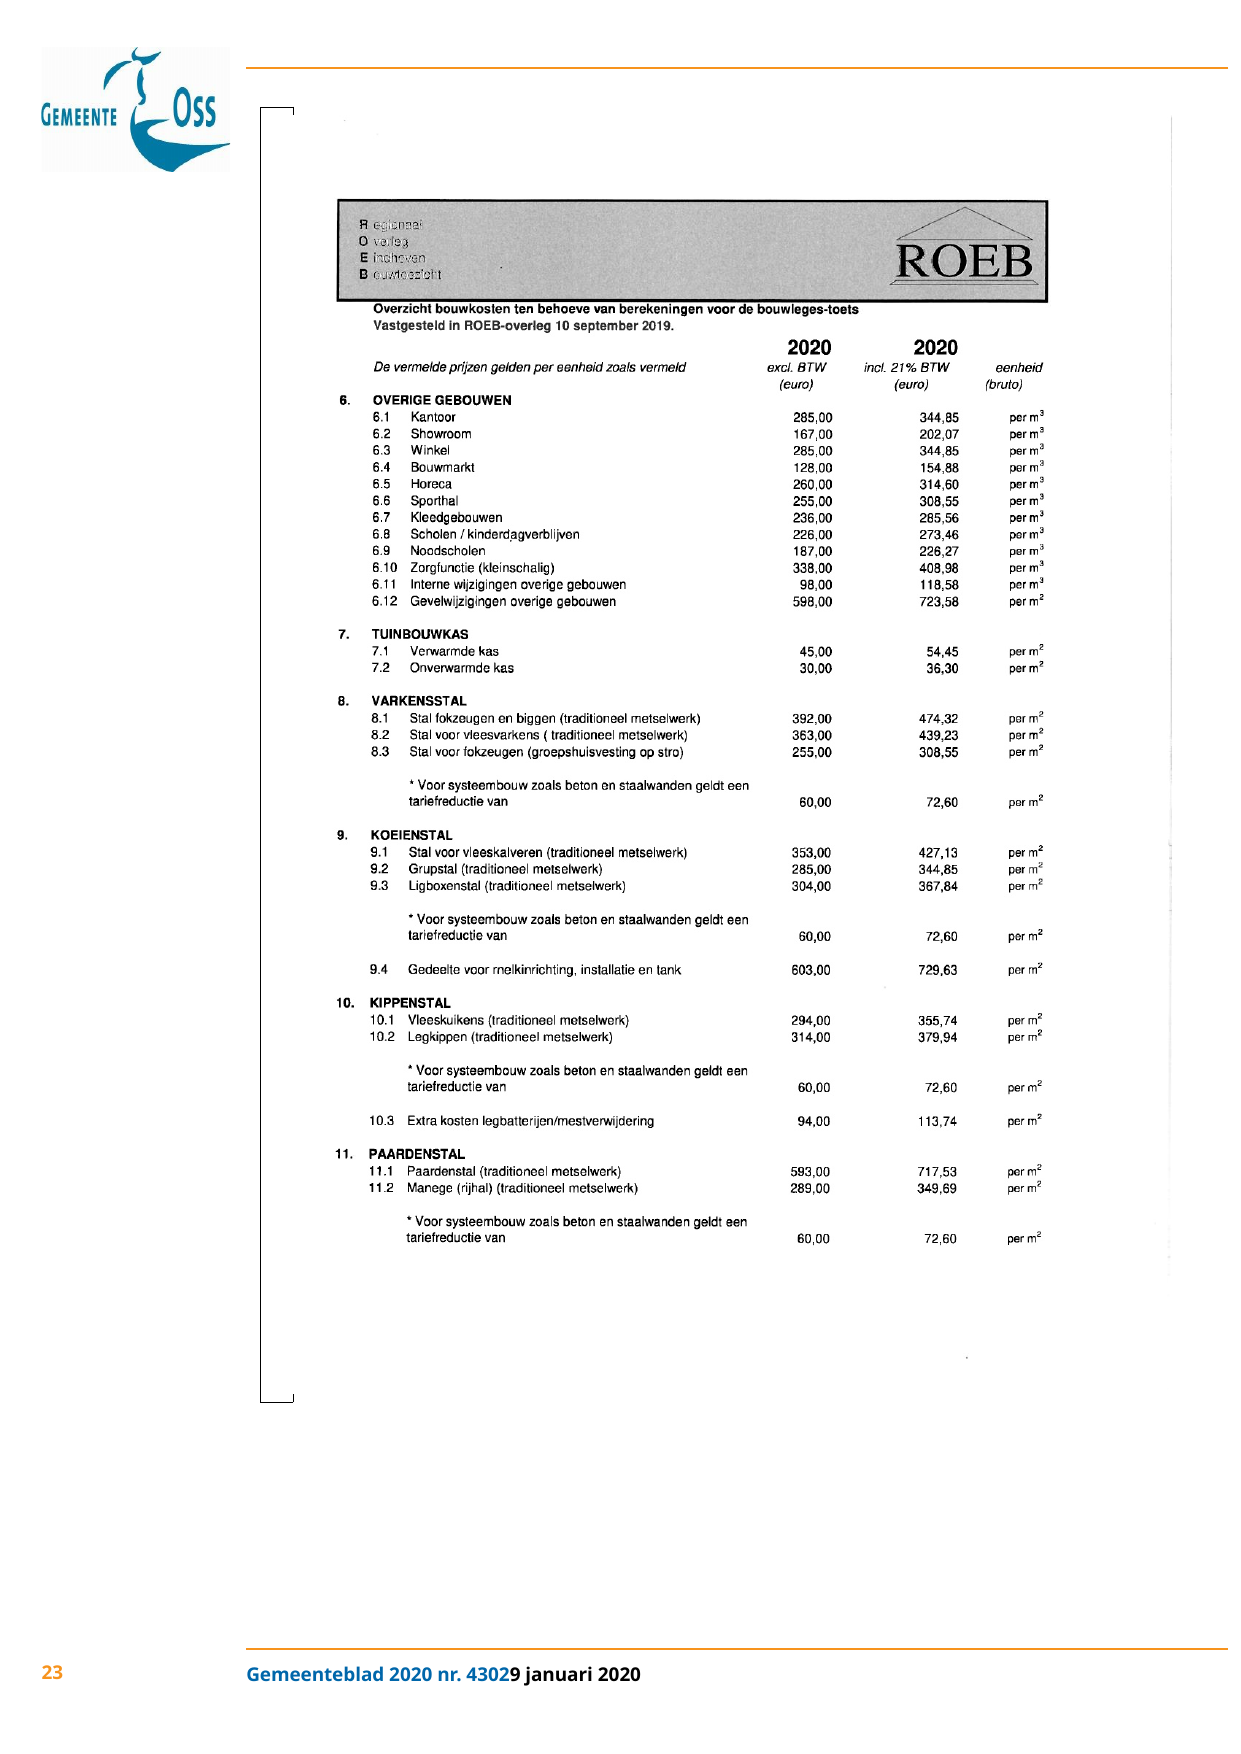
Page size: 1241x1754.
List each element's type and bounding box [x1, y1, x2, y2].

picture [268, 115, 1173, 1394]
picture [41, 47, 231, 172]
